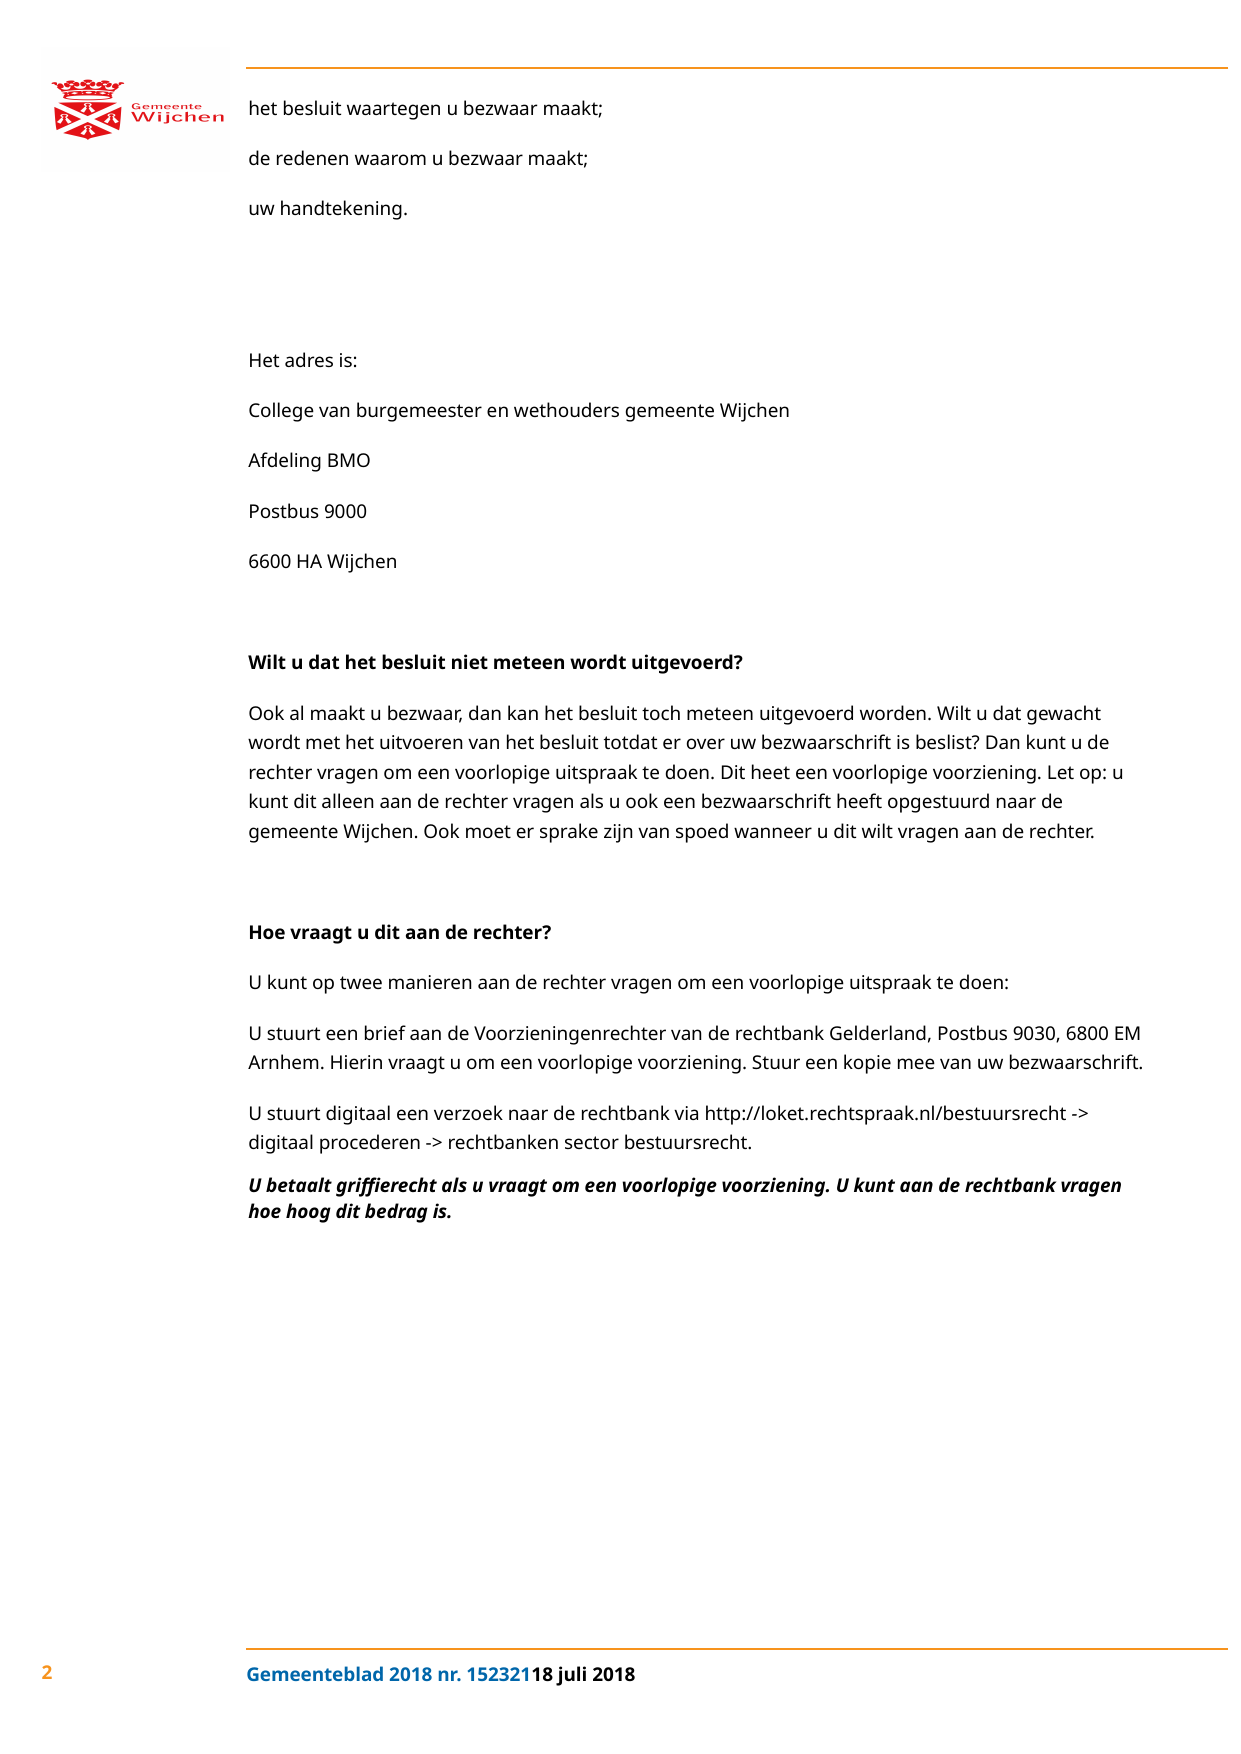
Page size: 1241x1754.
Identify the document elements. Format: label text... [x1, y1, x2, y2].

text College van burgemeester en wethouders gemeente Wijchen [248, 397, 1152, 423]
text de redenen waarom u bezwaar maakt; [248, 145, 1152, 171]
text U stuurt digitaal een verzoek naar de rechtbank via http://loket.rechtspraak.nl/bestuursrecht -> digitaal procederen -> rechtbanken sector bestuursrecht. [248, 1100, 1152, 1155]
text U kunt op twee manieren aan de rechter vragen om een voorlopige uitspraak te doen: [248, 969, 1152, 995]
picture [41, 47, 231, 172]
text Wilt u dat het besluit niet meteen wordt uitgevoerd? [248, 649, 1152, 675]
text U stuurt een brief aan de Voorzieningenrechter van de rechtbank Gelderland, Postbus 9030, 6800 EM Arnhem. Hierin vraagt u om een voorlopige voorziening. Stuur een kopie mee van uw bezwaarschrift. [248, 1020, 1152, 1075]
text het besluit waartegen u bezwaar maakt; [248, 95, 1152, 121]
text Afdeling BMO [248, 448, 1152, 473]
text uw handtekening. [248, 196, 1152, 221]
text Ook al maakt u bezwaar, dan kan het besluit toch meteen uitgevoerd worden. Wilt u dat gewacht wordt met het uitvoeren van het besluit totdat er over uw bezwaarschrift is beslist? Dan kunt u de rechter vragen om een voorlopige uitspraak te doen. Dit heet een voorlopige voorziening. Let op: u kunt dit alleen aan de rechter vragen als u ook een bezwaarschrift heeft opgestuurd naar de gemeente Wijchen. Ook moet er sprake zijn van spoed wanneer u dit wilt vragen aan de rechter. [248, 700, 1152, 844]
text 6600 HA Wijchen [248, 548, 1152, 574]
text U betaalt griffierecht als u vraagt om een voorlopige voorziening. U kunt aan de rechtbank vragen hoe hoog dit bedrag is. [248, 1172, 1152, 1224]
text Postbus 9000 [248, 498, 1152, 524]
text Het adres is: [248, 347, 1152, 373]
text Hoe vraagt u dit aan de rechter? [248, 919, 1152, 945]
